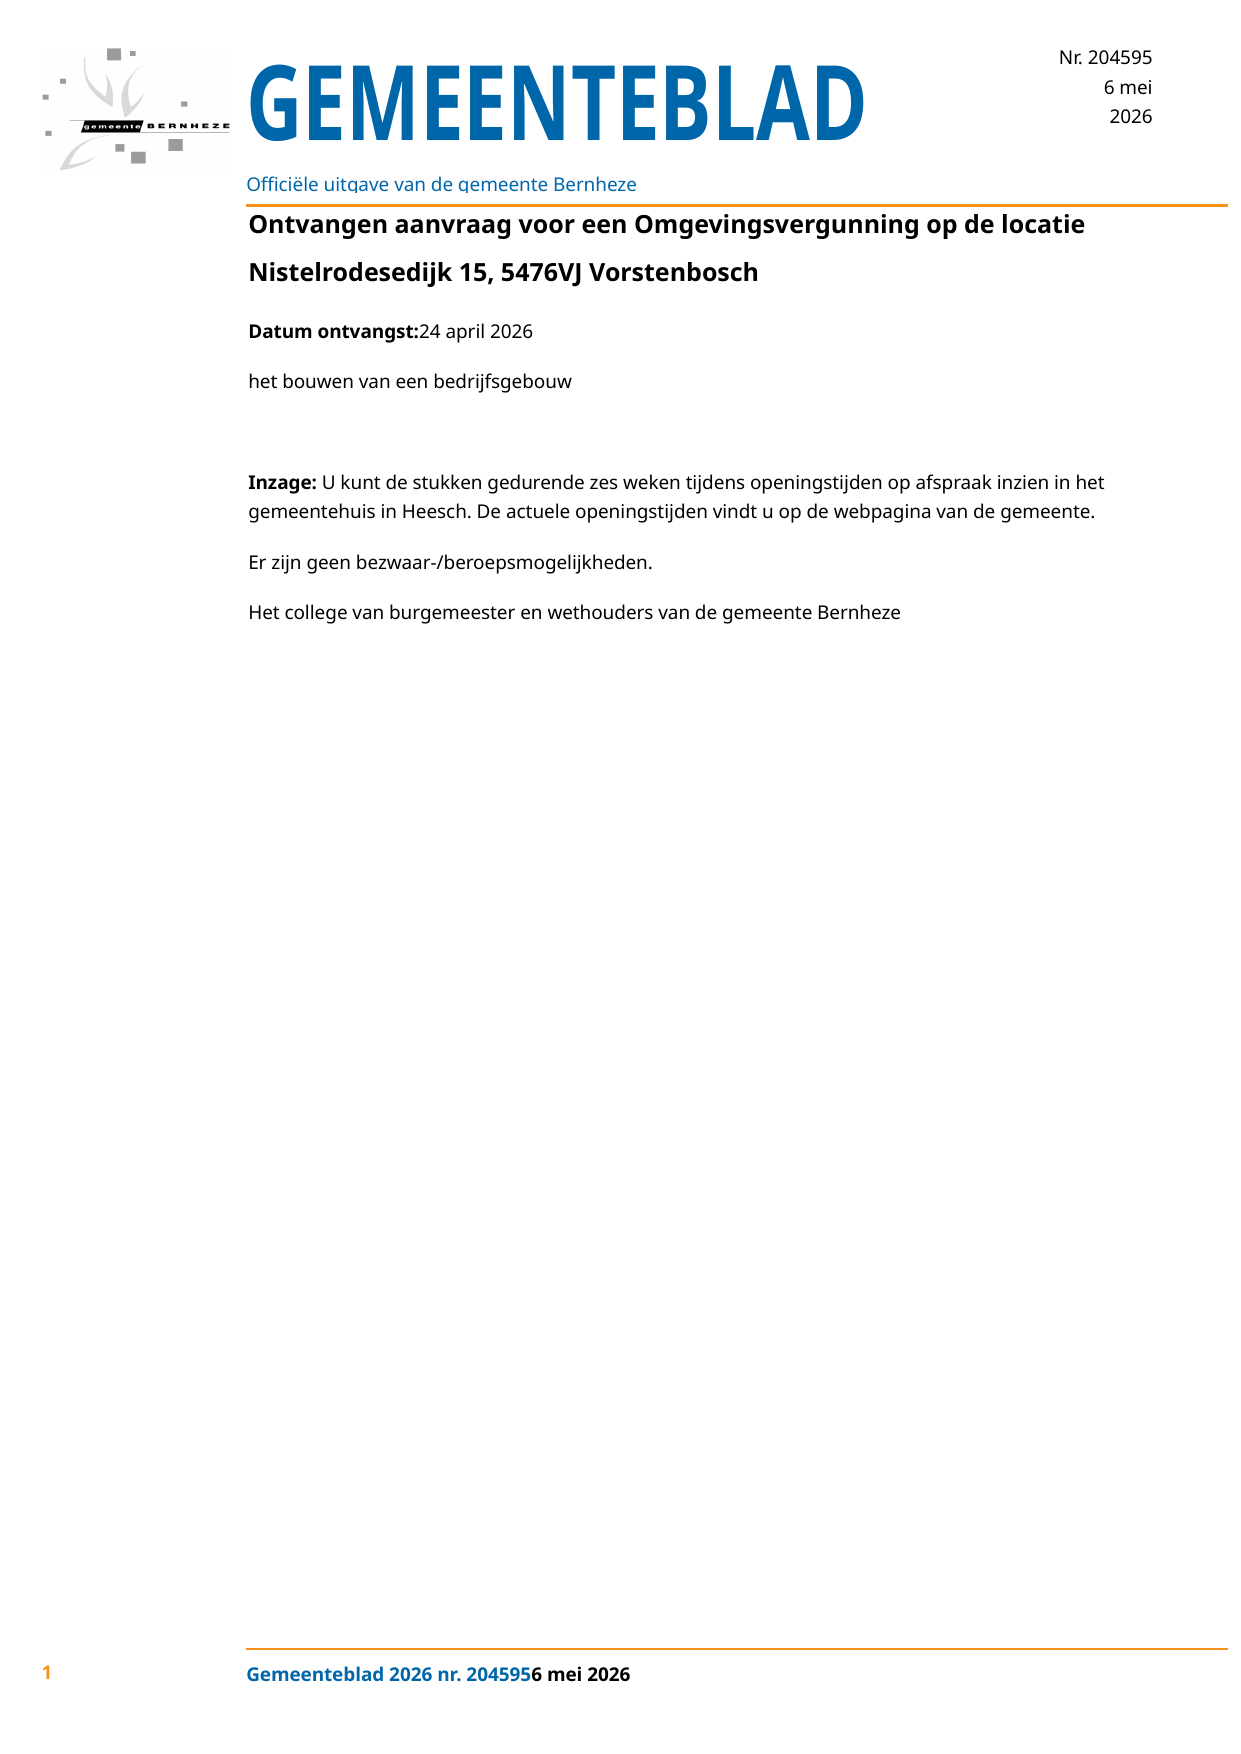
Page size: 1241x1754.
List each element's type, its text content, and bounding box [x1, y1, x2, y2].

text Het college van burgemeester en wethouders van de gemeente Bernheze [248, 599, 1152, 625]
picture [41, 47, 231, 172]
text Datum ontvangst:24 april 2026 [248, 318, 1152, 344]
text Er zijn geen bezwaar-/beroepsmogelijkheden. [248, 549, 1152, 575]
text Ontvangen aanvraag voor een Omgevingsvergunning op de locatie Nistelrodesedijk 15, 5476VJ Vorstenbosch [248, 207, 1152, 288]
text Inzage: U kunt de stukken gedurende zes weken tijdens openingstijden op afspraak inzien in het gemeentehuis in Heesch. De actuele openingstijden vindt u op de webpagina van de gemeente. [248, 469, 1152, 524]
text het bouwen van een bedrijfsgebouw [248, 368, 1152, 394]
